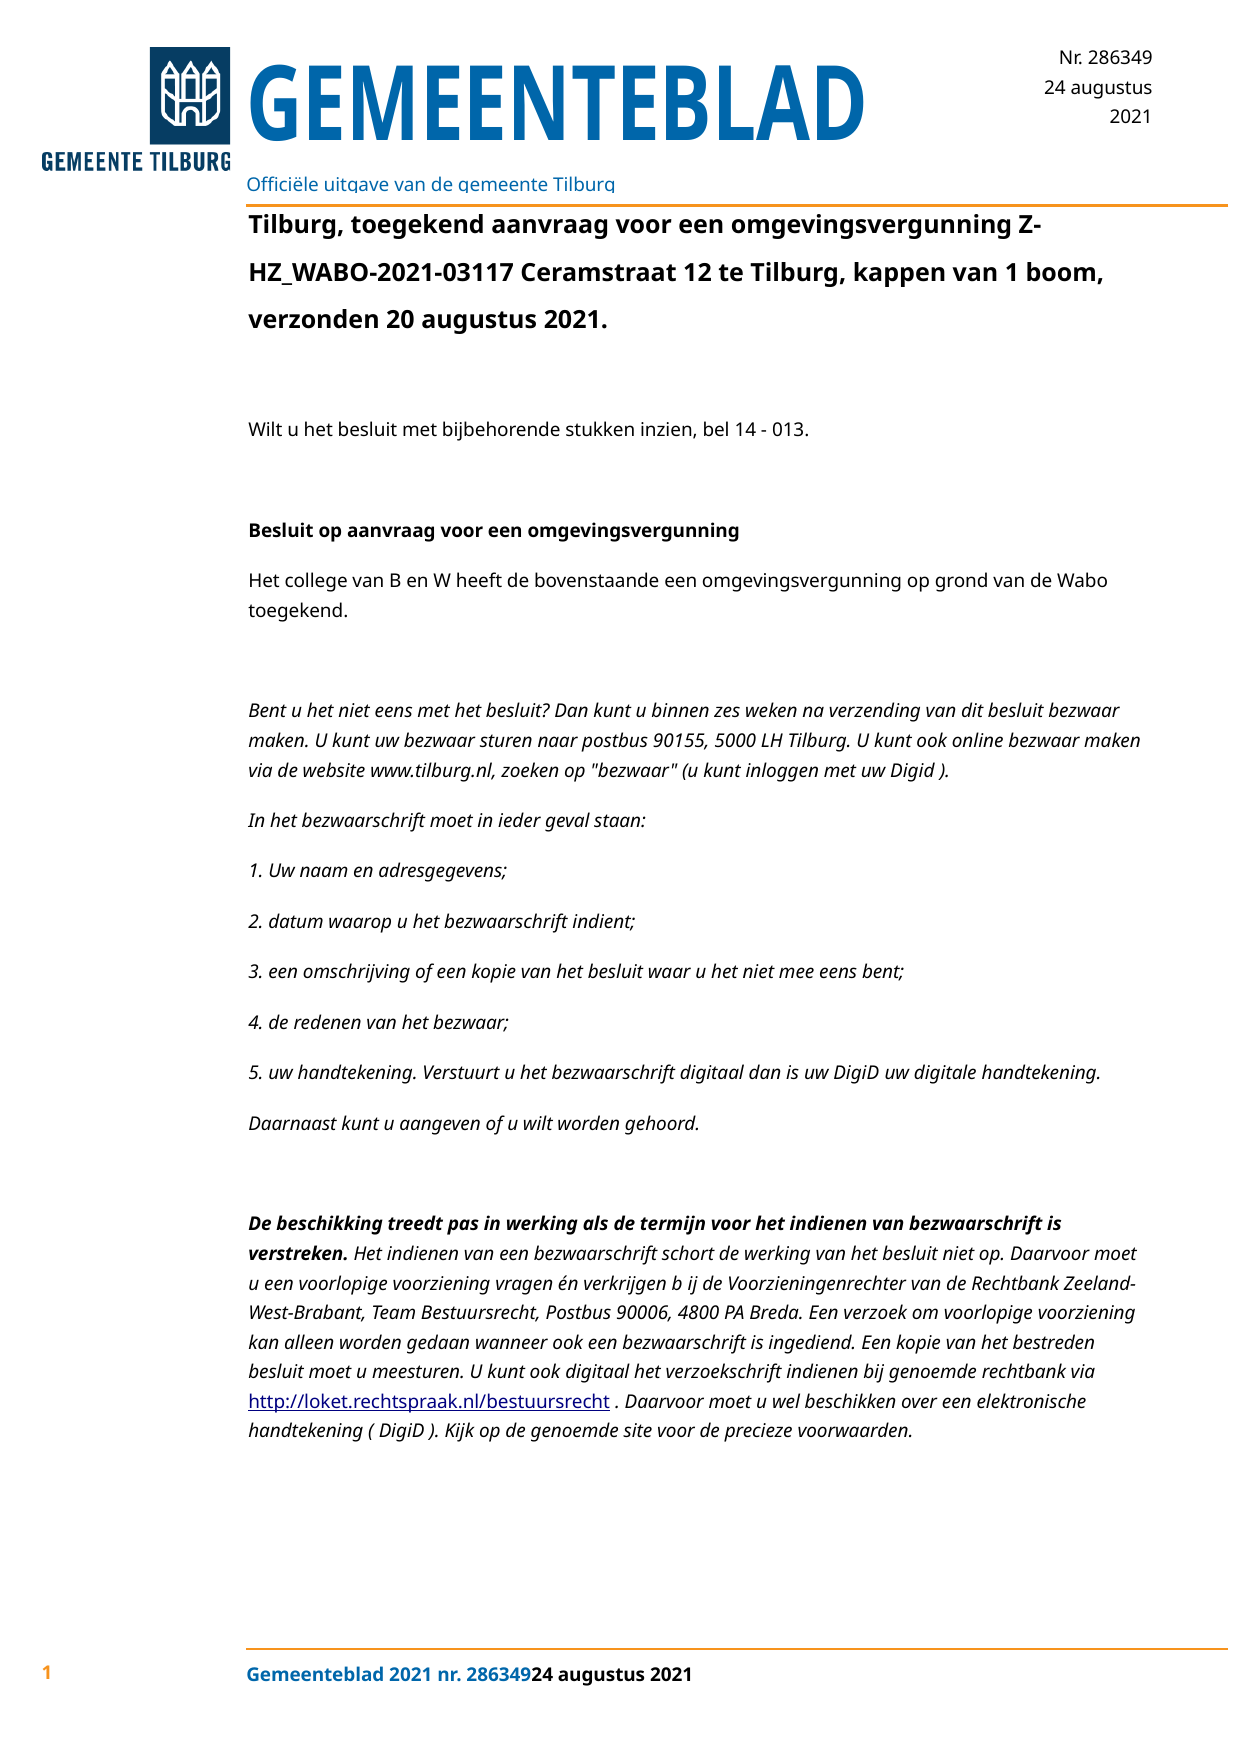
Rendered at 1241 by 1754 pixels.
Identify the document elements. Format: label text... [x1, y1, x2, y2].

text 5. uw handtekening. Verstuurt u het bezwaarschrift digitaal dan is uw DigiD uw digitale handtekening. [248, 1059, 1152, 1085]
text 2. datum waarop u het bezwaarschrift indient; [248, 908, 1152, 934]
text De beschikking treedt pas in werking als de termijn voor het indienen van bezwaarschrift is verstreken. Het indienen van een bezwaarschrift schort de werking van het besluit niet op. Daarvoor moet u een voorlopige voorziening vragen én verkrijgen b ij de Voorzieningenrechter van de Rechtbank Zeeland-West-Brabant, Team Bestuursrecht, Postbus 90006, 4800 PA Breda. Een verzoek om voorlopige voorziening kan alleen worden gedaan wanneer ook een bezwaarschrift is ingediend. Een kopie van het bestreden besluit moet u meesturen. U kunt ook digitaal het verzoekschrift indienen bij genoemde rechtbank via http://loket.rechtspraak.nl/bestuursrecht . Daarvoor moet u wel beschikken over een elektronische handtekening ( DigiD ). Kijk op de genoemde site voor de precieze voorwaarden. [248, 1211, 1152, 1443]
text Besluit op aanvraag voor een omgevingsvergunning [248, 517, 1152, 542]
text Daarnaast kunt u aangeven of u wilt worden gehoord. [248, 1110, 1152, 1135]
picture [41, 47, 231, 172]
text Het college van B en W heeft de bovenstaande een omgevingsvergunning op grond van de Wabo toegekend. [248, 567, 1152, 622]
text In het bezwaarschrift moet in ieder geval staan: [248, 807, 1152, 833]
text 1. Uw naam en adresgegevens; [248, 858, 1152, 883]
text Tilburg, toegekend aanvraag voor een omgevingsvergunning Z-HZ_WABO-2021-03117 Ceramstraat 12 te Tilburg, kappen van 1 boom, verzonden 20 augustus 2021. [248, 207, 1152, 336]
text Bent u het niet eens met het besluit? Dan kunt u binnen zes weken na verzending van dit besluit bezwaar maken. U kunt uw bezwaar sturen naar postbus 90155, 5000 LH Tilburg. U kunt ook online bezwaar maken via de website www.tilburg.nl, zoeken op "bezwaar" (u kunt inloggen met uw Digid ). [248, 698, 1152, 782]
text 3. een omschrijving of een kopie van het besluit waar u het niet mee eens bent; [248, 958, 1152, 984]
text Wilt u het besluit met bijbehorende stukken inzien, bel 14 - 013. [248, 416, 1152, 442]
text 4. de redenen van het bezwaar; [248, 1009, 1152, 1034]
